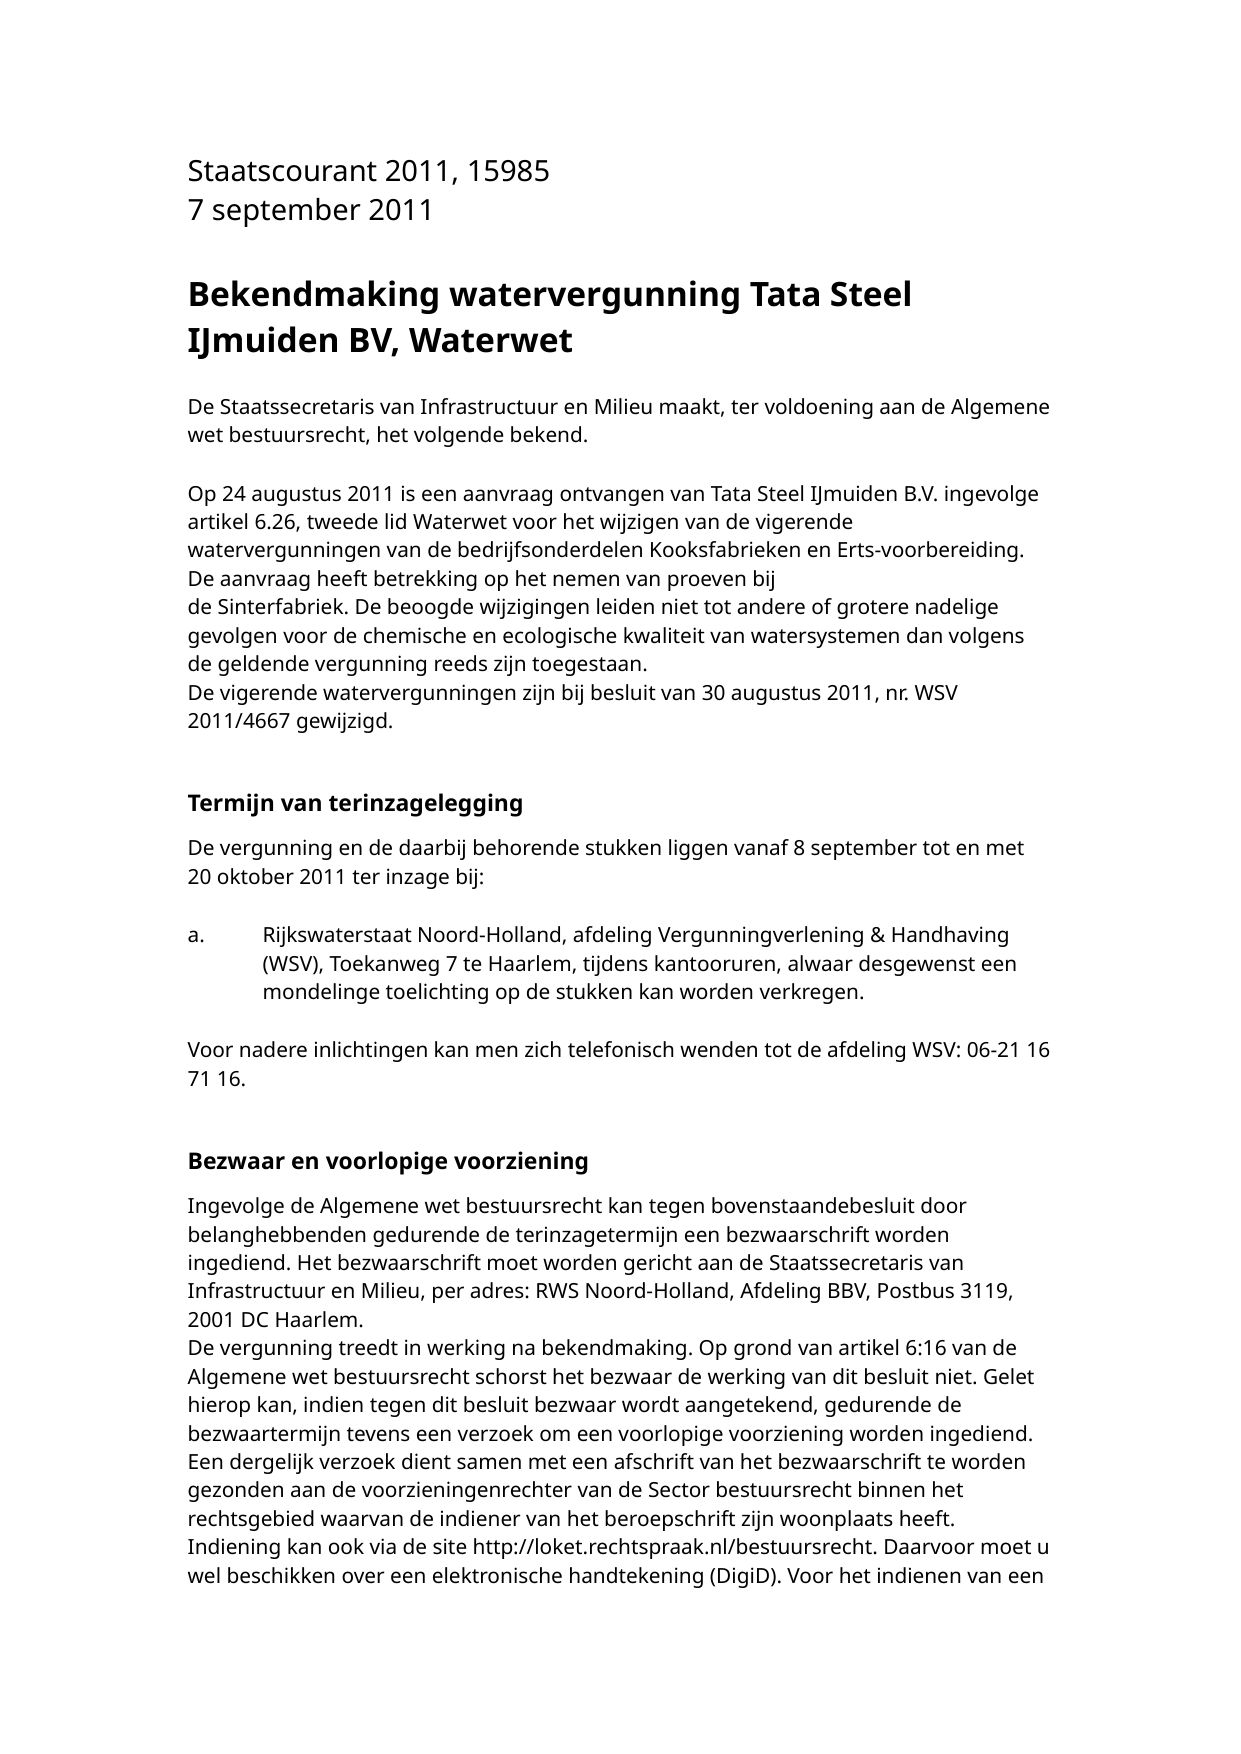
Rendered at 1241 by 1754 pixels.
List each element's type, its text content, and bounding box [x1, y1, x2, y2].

text De Staatssecretaris van Infrastructuur en Milieu maakt, ter voldoening aan de Algemene wet bestuursrecht, het volgende bekend. [187, 392, 1053, 449]
text De vergunning en de daarbij behorende stukken liggen vanaf 8 september tot en met 20 oktober 2011 ter inzage bij: [187, 833, 1053, 890]
text Staatscourant 2011, 15985 [187, 150, 1053, 190]
text De vigerende watervergunningen zijn bij besluit van 30 augustus 2011, nr. WSV 2011/4667 gewijzigd. [187, 678, 1053, 735]
subtitle Termijn van terinzagelegging [187, 787, 1053, 818]
text Op 24 augustus 2011 is een aanvraag ontvangen van Tata Steel IJmuiden B.V. ingevolge artikel 6.26, tweede lid Waterwet voor het wijzigen van de vigerende watervergunningen van de bedrijfsonderdelen Kooksfabrieken en Erts-voorbereiding. De aanvraag heeft betrekking op het nemen van proeven bij [187, 479, 1053, 592]
text de Sinterfabriek. De beoogde wijzigingen leiden niet tot andere of grotere nadelige gevolgen voor de chemische en ecologische kwaliteit van watersystemen dan volgens de geldende vergunning reeds zijn toegestaan. [187, 592, 1053, 678]
text De vergunning treedt in werking na bekendmaking. Op grond van artikel 6:16 van de Algemene wet bestuursrecht schorst het bezwaar de werking van dit besluit niet. Gelet hierop kan, indien tegen dit besluit bezwaar wordt aangetekend, gedurende de bezwaartermijn tevens een verzoek om een voorlopige voorziening worden ingediend. Een dergelijk verzoek dient samen met een afschrift van het bezwaarschrift te worden gezonden aan de voorzieningenrechter van de Sector bestuursrecht binnen het rechtsgebied waarvan de indiener van het beroepschrift zijn woonplaats heeft. Indiening kan ook via de site http://loket.rechtspraak.nl/bestuursrecht. Daarvoor moet u wel beschikken over een elektronische handtekening (DigiD). Voor het indienen van een [187, 1333, 1053, 1589]
text 7 september 2011 [187, 190, 1053, 229]
subtitle Bezwaar en voorlopige voorziening [187, 1145, 1053, 1176]
text Voor nadere inlichtingen kan men zich telefonisch wenden tot de afdeling WSV: 06-21 16 71 16. [187, 1036, 1053, 1092]
subtitle Bekendmaking watervergunning Tata Steel IJmuiden BV, Waterwet [187, 271, 1053, 362]
list Rijkswaterstaat Noord-Holland, afdeling Vergunningverlening & Handhaving (WSV), Toekanweg 7 te Haarlem, tijdens kantooruren, alwaar desgewenst een mondelinge toelichting op de stukken kan worden verkregen. [187, 920, 1053, 1006]
text Ingevolge de Algemene wet bestuursrecht kan tegen bovenstaandebesluit door belanghebbenden gedurende de terinzagetermijn een bezwaarschrift worden ingediend. Het bezwaarschrift moet worden gericht aan de Staatssecretaris van Infrastructuur en Milieu, per adres: RWS Noord-Holland, Afdeling BBV, Postbus 3119, 2001 DC Haarlem. [187, 1191, 1053, 1333]
